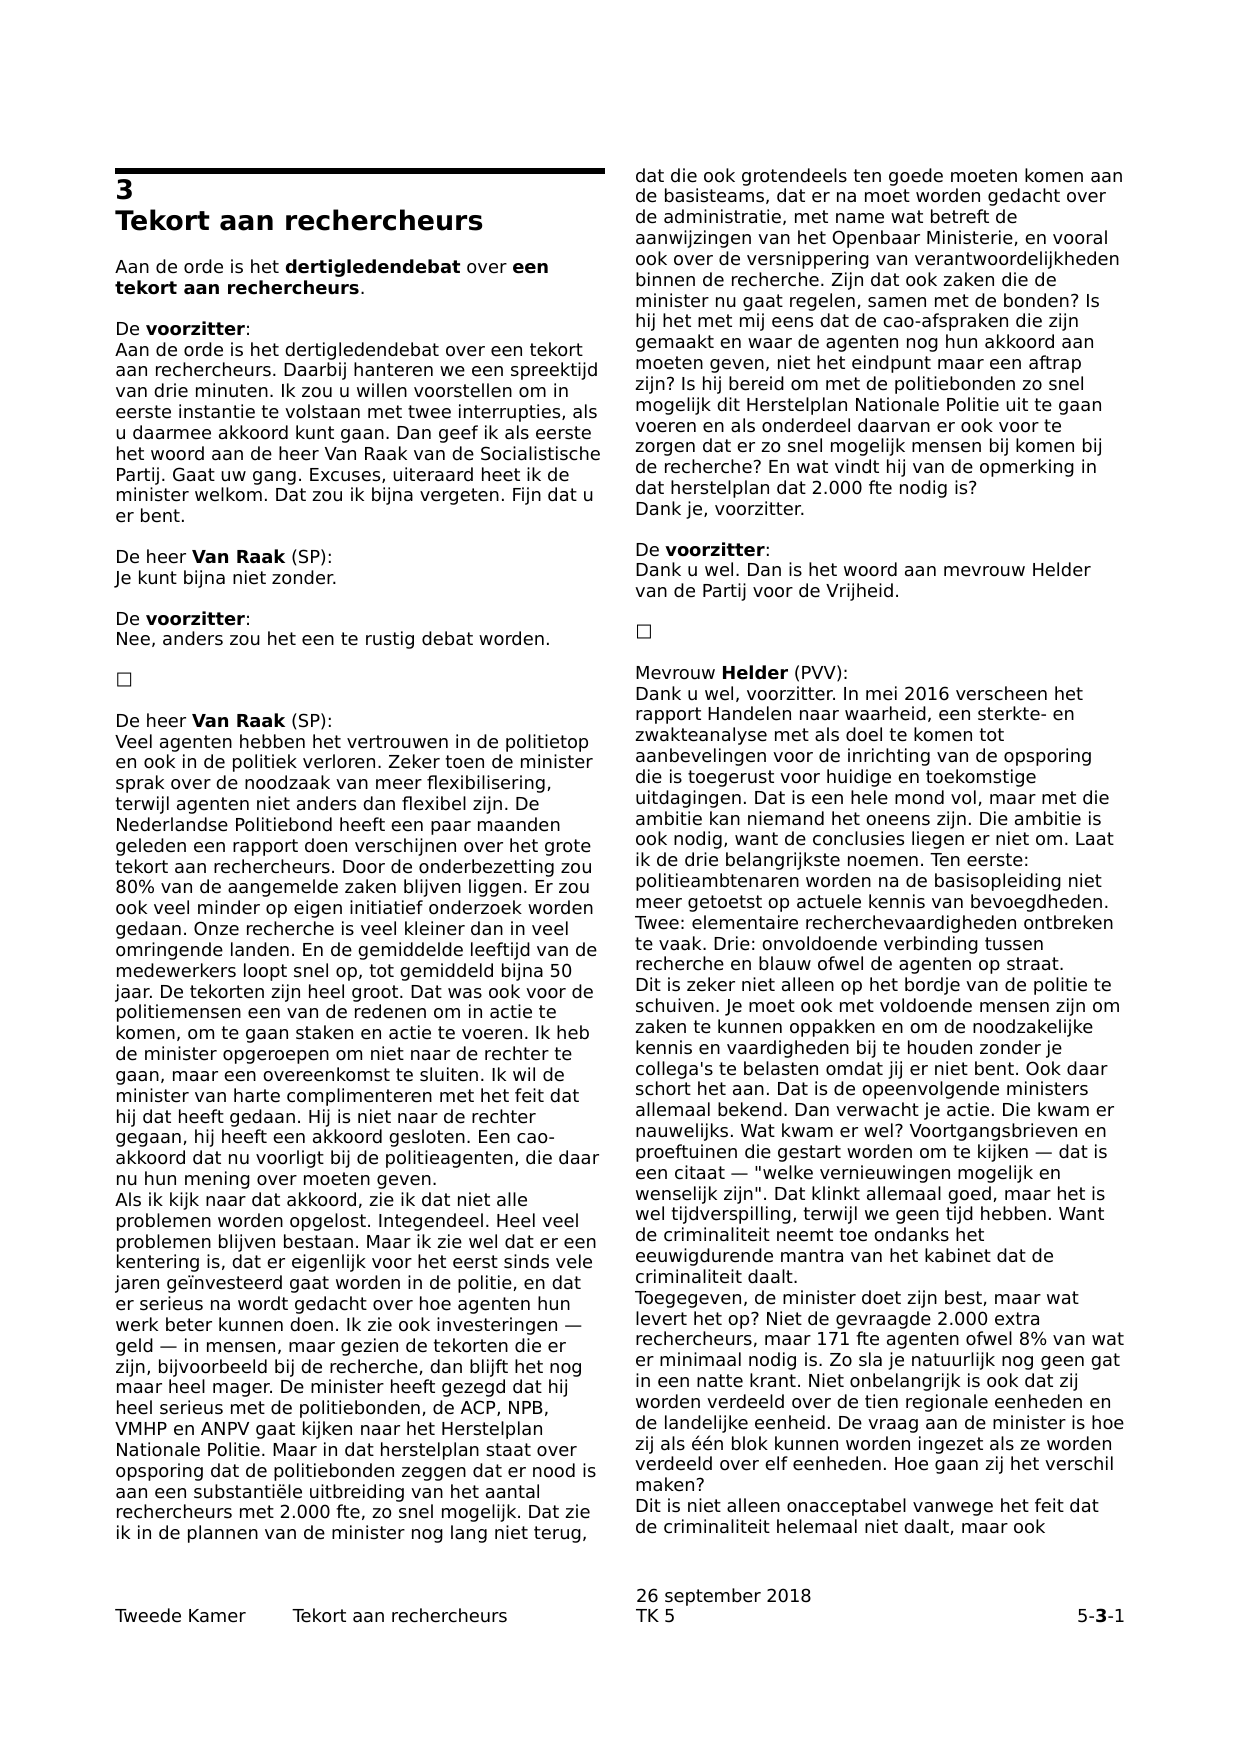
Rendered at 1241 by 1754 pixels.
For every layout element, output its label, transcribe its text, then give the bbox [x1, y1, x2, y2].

text Je kunt bijna niet zonder. [115, 567, 605, 588]
text Mevrouw Helder (PVV): [635, 663, 1125, 683]
text ⬜ [635, 622, 1125, 643]
text Aan de orde is het dertigledendebat over een tekort aan rechercheurs. [115, 257, 605, 298]
text Dank u wel. Dan is het woord aan mevrouw Helder van de Partij voor de Vrijheid. [635, 560, 1125, 602]
text Dit is zeker niet alleen op het bordje van de politie te schuiven. Je moet ook met voldoende mensen zijn om zaken te kunnen oppakken en om de noodzakelijke kennis en vaardigheden bij te houden zonder je collega's te belasten omdat jij er niet bent. Ook daar schort het aan. Dat is de opeenvolgende ministers allemaal bekend. Dan verwacht je actie. Die kwam er nauwelijks. Wat kwam er wel? Voortgangsbrieven en proeftuinen die gestart worden om te kijken — dat is een citaat — "welke vernieuwingen mogelijk en wenselijk zijn". Dat klinkt allemaal goed, maar het is wel tijdverspilling, terwijl we geen tijd hebben. Want de criminaliteit neemt toe ondanks het eeuwigdurende mantra van het kabinet dat de criminaliteit daalt. [635, 975, 1125, 1287]
text Veel agenten hebben het vertrouwen in de politietop en ook in de politiek verloren. Zeker toen de minister sprak over de noodzaak van meer flexibilisering, terwijl agenten niet anders dan flexibel zijn. De Nederlandse Politiebond heeft een paar maanden geleden een rapport doen verschijnen over het grote tekort aan rechercheurs. Door de onderbezetting zou 80% van de aangemelde zaken blijven liggen. Er zou ook veel minder op eigen initiatief onderzoek worden gedaan. Onze recherche is veel kleiner dan in veel omringende landen. En de gemiddelde leeftijd van de medewerkers loopt snel op, tot gemiddeld bijna 50 jaar. De tekorten zijn heel groot. Dat was ook voor de politiemensen een van de redenen om in actie te komen, om te gaan staken en actie te voeren. Ik heb de minister opgeroepen om niet naar de rechter te gaan, maar een overeenkomst te sluiten. Ik wil de minister van harte complimenteren met het feit dat hij dat heeft gedaan. Hij is niet naar de rechter gegaan, hij heeft een akkoord gesloten. Een cao-akkoord dat nu voorligt bij de politieagenten, die daar nu hun mening over moeten geven. [115, 731, 605, 1190]
text De heer Van Raak (SP): [115, 547, 605, 567]
text Aan de orde is het dertigledendebat over een tekort aan rechercheurs. Daarbij hanteren we een spreektijd van drie minuten. Ik zou u willen voorstellen om in eerste instantie te volstaan met twee interrupties, als u daarmee akkoord kunt gaan. Dan geef ik als eerste het woord aan de heer Van Raak van de Socialistische Partij. Gaat uw gang. Excuses, uiteraard heet ik de minister welkom. Dat zou ik bijna vergeten. Fijn dat u er bent. [115, 339, 605, 527]
text ⬜ [115, 670, 605, 691]
text Dit is niet alleen onacceptabel vanwege het feit dat de criminaliteit helemaal niet daalt, maar ook [635, 1496, 1125, 1537]
text dat die ook grotendeels ten goede moeten komen aan de basisteams, dat er na moet worden gedacht over de administratie, met name wat betreft de aanwijzingen van het Openbaar Ministerie, en vooral ook over de versnippering van verantwoordelijkheden binnen de recherche. Zijn dat ook zaken die de minister nu gaat regelen, samen met de bonden? Is hij het met mij eens dat de cao-afspraken die zijn gemaakt en waar de agenten nog hun akkoord aan moeten geven, niet het eindpunt maar een aftrap zijn? Is hij bereid om met de politiebonden zo snel mogelijk dit Herstelplan Nationale Politie uit te gaan voeren en als onderdeel daarvan er ook voor te zorgen dat er zo snel mogelijk mensen bij komen bij de recherche? En wat vindt hij van de opmerking in dat herstelplan dat 2.000 fte nodig is? [635, 165, 1125, 499]
text De voorzitter: [115, 318, 605, 339]
title 3 Tekort aan rechercheurs [115, 174, 605, 237]
text Toegegeven, de minister doet zijn best, maar wat levert het op? Niet de gevraagde 2.000 extra rechercheurs, maar 171 fte agenten ofwel 8% van wat er minimaal nodig is. Zo sla je natuurlijk nog geen gat in een natte krant. Niet onbelangrijk is ook dat zij worden verdeeld over de tien regionale eenheden en de landelijke eenheid. De vraag aan de minister is hoe zij als één blok kunnen worden ingezet als ze worden verdeeld over elf eenheden. Hoe gaan zij het verschil maken? [635, 1287, 1125, 1496]
text Dank je, voorzitter. [635, 499, 1125, 519]
text Als ik kijk naar dat akkoord, zie ik dat niet alle problemen worden opgelost. Integendeel. Heel veel problemen blijven bestaan. Maar ik zie wel dat er een kentering is, dat er eigenlijk voor het eerst sinds vele jaren geïnvesteerd gaat worden in de politie, en dat er serieus na wordt gedacht over hoe agenten hun werk beter kunnen doen. Ik zie ook investeringen — geld — in mensen, maar gezien de tekorten die er zijn, bijvoorbeeld bij de recherche, dan blijft het nog maar heel mager. De minister heeft gezegd dat hij heel serieus met de politiebonden, de ACP, NPB, VMHP en ANPV gaat kijken naar het Herstelplan Nationale Politie. Maar in dat herstelplan staat over opsporing dat de politiebonden zeggen dat er nood is aan een substantiële uitbreiding van het aantal rechercheurs met 2.000 fte, zo snel mogelijk. Dat zie ik in de plannen van de minister nog lang niet terug, [115, 1190, 605, 1544]
text Dank u wel, voorzitter. In mei 2016 verscheen het rapport Handelen naar waarheid, een sterkte- en zwakteanalyse met als doel te komen tot aanbevelingen voor de inrichting van de opsporing die is toegerust voor huidige en toekomstige uitdagingen. Dat is een hele mond vol, maar met die ambitie kan niemand het oneens zijn. Die ambitie is ook nodig, want de conclusies liegen er niet om. Laat ik de drie belangrijkste noemen. Ten eerste: politieambtenaren worden na de basisopleiding niet meer getoetst op actuele kennis van bevoegdheden. Twee: elementaire recherchevaardigheden ontbreken te vaak. Drie: onvoldoende verbinding tussen recherche en blauw ofwel de agenten op straat. [635, 683, 1125, 975]
text De voorzitter: [635, 539, 1125, 560]
text Nee, anders zou het een te rustig debat worden. [115, 629, 605, 650]
text De voorzitter: [115, 608, 605, 629]
text De heer Van Raak (SP): [115, 711, 605, 731]
